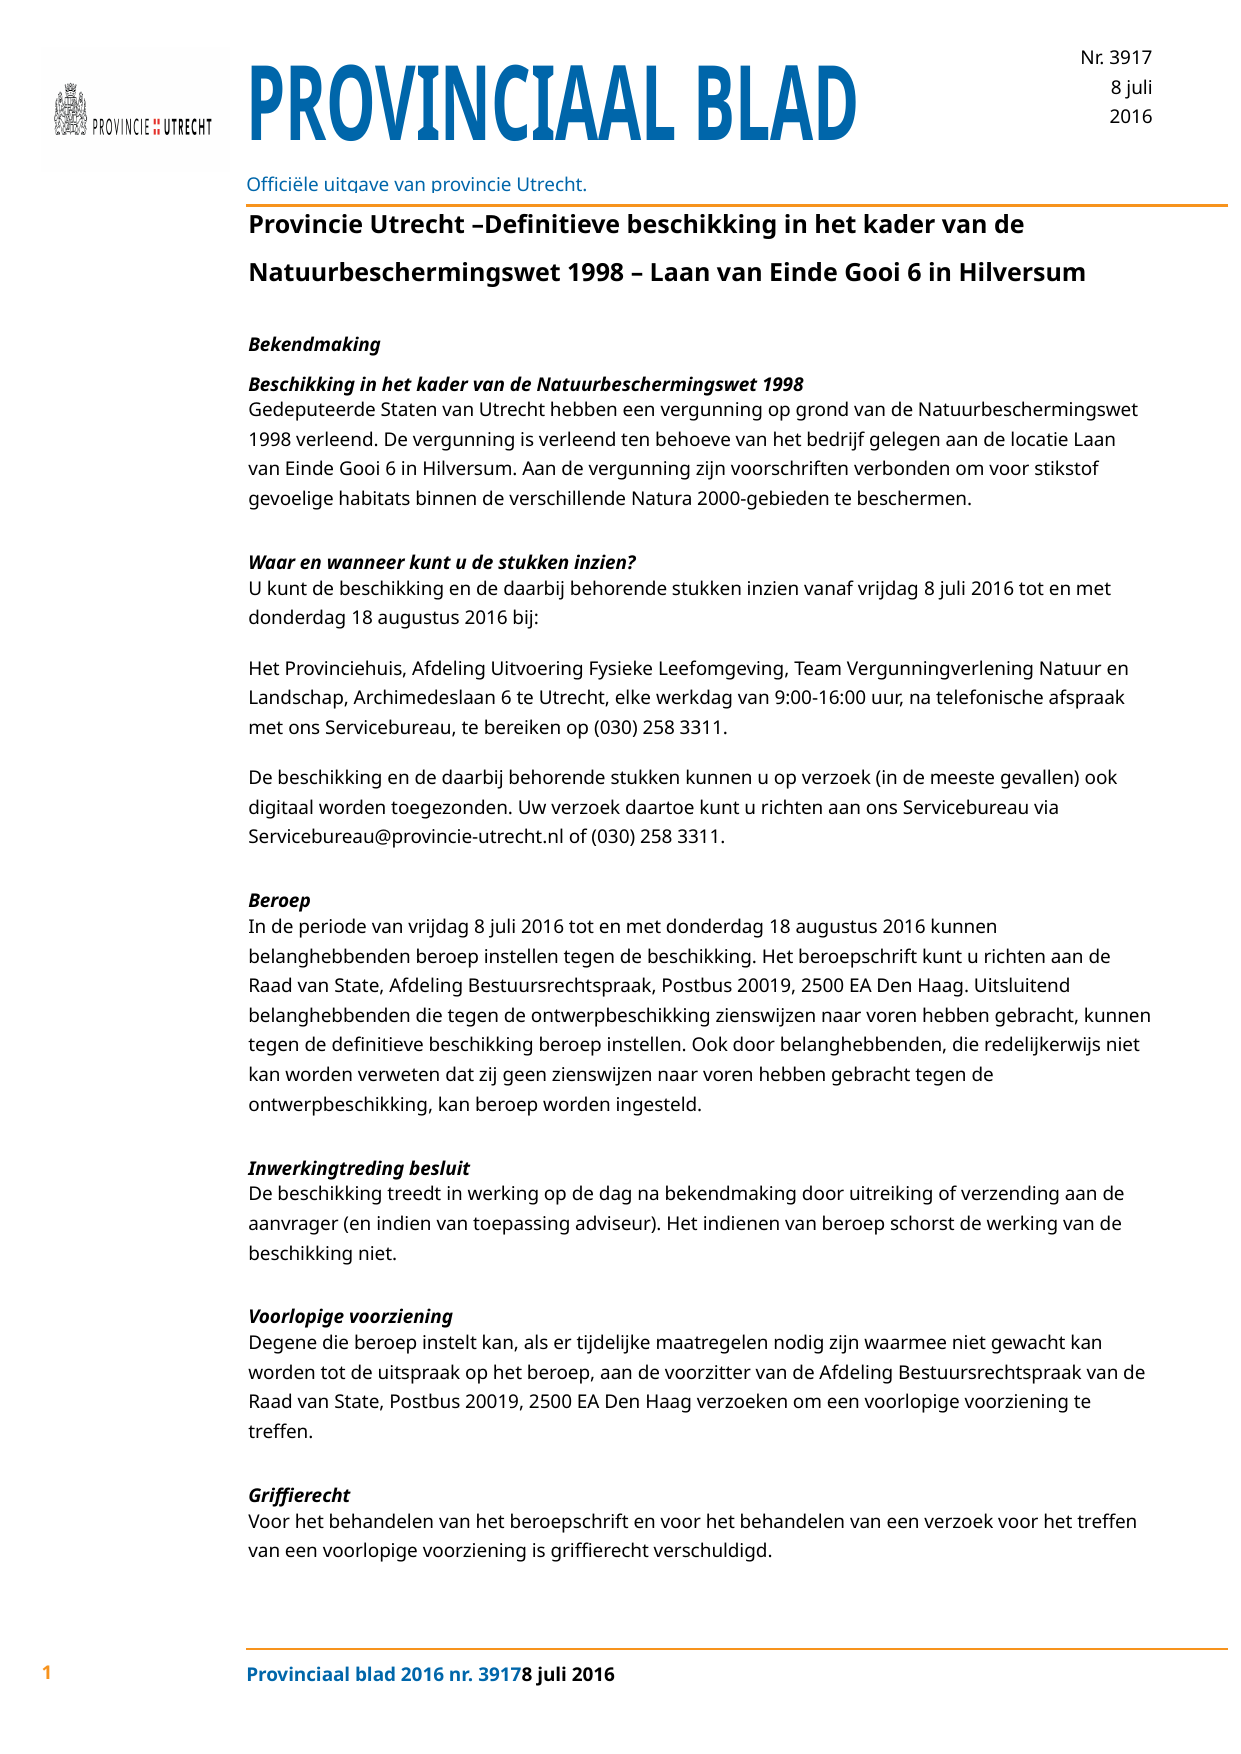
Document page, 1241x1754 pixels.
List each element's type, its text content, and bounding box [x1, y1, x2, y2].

text Het Provinciehuis, Afdeling Uitvoering Fysieke Leefomgeving, Team Vergunningverlening Natuur en Landschap, Archimedeslaan 6 te Utrecht, elke werkdag van 9:00-16:00 uur, na telefonische afspraak met ons Servicebureau, te bereiken op (030) 258 3311. [248, 655, 1152, 740]
text Inwerkingtreding besluit [248, 1155, 1152, 1181]
text Gedeputeerde Staten van Utrecht hebben een vergunning op grond van de Natuurbeschermingswet 1998 verleend. De vergunning is verleend ten behoeve van het bedrijf gelegen aan de locatie Laan van Einde Gooi 6 in Hilversum. Aan de vergunning zijn voorschriften verbonden om voor stikstof gevoelige habitats binnen de verschillende Natura 2000-gebieden te beschermen. [248, 396, 1152, 511]
text Beschikking in het kader van de Natuurbeschermingswet 1998 [248, 371, 1152, 396]
text In de periode van vrijdag 8 juli 2016 tot en met donderdag 18 augustus 2016 kunnen belanghebbenden beroep instellen tegen de beschikking. Het beroepschrift kunt u richten aan de Raad van State, Afdeling Bestuursrechtspraak, Postbus 20019, 2500 EA Den Haag. Uitsluitend belanghebbenden die tegen de ontwerpbeschikking zienswijzen naar voren hebben gebracht, kunnen tegen de definitieve beschikking beroep instellen. Ook door belanghebbenden, die redelijkerwijs niet kan worden verweten dat zij geen zienswijzen naar voren hebben gebracht tegen de ontwerpbeschikking, kan beroep worden ingesteld. [248, 913, 1152, 1117]
text Bekendmaking [248, 331, 1152, 357]
picture [41, 47, 231, 172]
text De beschikking en de daarbij behorende stukken kunnen u op verzoek (in de meeste gevallen) ook digitaal worden toegezonden. Uw verzoek daartoe kunt u richten aan ons Servicebureau via Servicebureau@provincie-utrecht.nl of (030) 258 3311. [248, 764, 1152, 849]
text Beroep [248, 888, 1152, 913]
text Provincie Utrecht –Definitieve beschikking in het kader van de Natuurbeschermingswet 1998 – Laan van Einde Gooi 6 in Hilversum [248, 207, 1152, 288]
text U kunt de beschikking en de daarbij behorende stukken inzien vanaf vrijdag 8 juli 2016 tot en met donderdag 18 augustus 2016 bij: [248, 575, 1152, 630]
text Degene die beroep instelt kan, als er tijdelijke maatregelen nodig zijn waarmee niet gewacht kan worden tot de uitspraak op het beroep, aan de voorzitter van de Afdeling Bestuursrechtspraak van de Raad van State, Postbus 20019, 2500 EA Den Haag verzoeken om een voorlopige voorziening te treffen. [248, 1329, 1152, 1444]
text Voorlopige voorziening [248, 1304, 1152, 1329]
text Waar en wanneer kunt u de stukken inzien? [248, 549, 1152, 575]
text Griffierecht [248, 1482, 1152, 1508]
text De beschikking treedt in werking op de dag na bekendmaking door uitreiking of verzending aan de aanvrager (en indien van toepassing adviseur). Het indienen van beroep schorst de werking van de beschikking niet. [248, 1181, 1152, 1265]
text Voor het behandelen van het beroepschrift en voor het behandelen van een verzoek voor het treffen van een voorlopige voorziening is griffierecht verschuldigd. [248, 1508, 1152, 1563]
